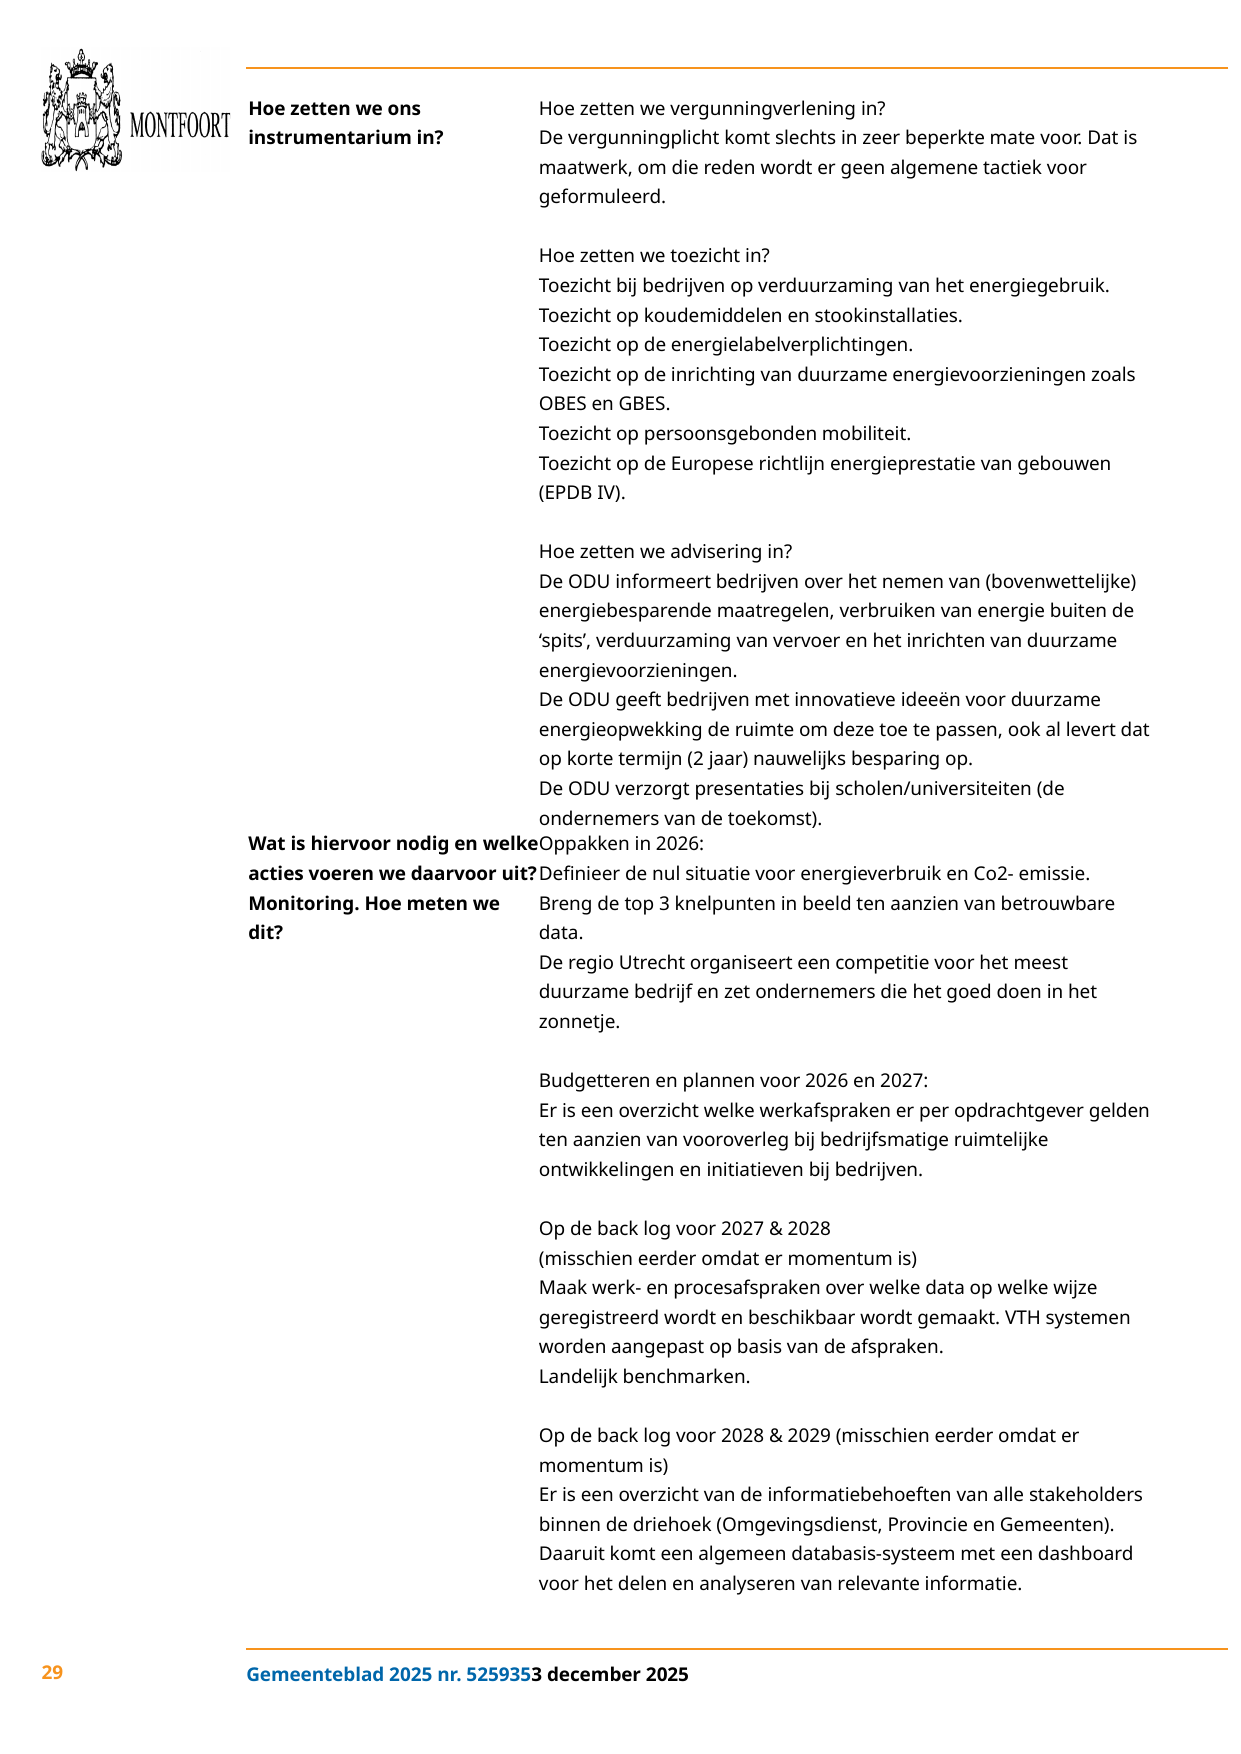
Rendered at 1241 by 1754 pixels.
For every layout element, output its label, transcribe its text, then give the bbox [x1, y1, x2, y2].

table_cell Wat is hiervoor nodig en welke acties voeren we daarvoor uit? Monitoring. Hoe meten we dit? [248, 831, 539, 1596]
table_cell Oppakken in 2026: Definieer de nul situatie voor energieverbruik en Co2- emissie. Breng de top 3 knelpunten in beeld ten aanzien van betrouwbare data. De regio Utrecht organiseert een competitie voor het meest duurzame bedrijf en zet ondernemers die het goed doen in het zonnetje. Budgetteren en plannen voor 2026 en 2027: Er is een overzicht welke werkafspraken er per opdrachtgever gelden ten aanzien van vooroverleg bij bedrijfsmatige ruimtelijke ontwikkelingen en initiatieven bij bedrijven. Op de back log voor 2027 & 2028 (misschien eerder omdat er momentum is) Maak werk- en procesafspraken over welke data op welke wijze geregistreerd wordt en beschikbaar wordt gemaakt. VTH systemen worden aangepast op basis van de afspraken. Landelijk benchmarken. Op de back log voor 2028 & 2029 (misschien eerder omdat er momentum is) Er is een overzicht van de informatiebehoeften van alle stakeholders binnen de driehoek (Omgevingsdienst, Provincie en Gemeenten). Daaruit komt een algemeen databasis-systeem met een dashboard voor het delen en analyseren van relevante informatie. [539, 831, 1152, 1596]
picture [41, 47, 231, 172]
table_cell Hoe zetten we ons instrumentarium in? [248, 95, 539, 831]
table_cell Hoe zetten we vergunningverlening in? De vergunningplicht komt slechts in zeer beperkte mate voor. Dat is maatwerk, om die reden wordt er geen algemene tactiek voor geformuleerd. Hoe zetten we toezicht in? Toezicht bij bedrijven op verduurzaming van het energiegebruik. Toezicht op koudemiddelen en stookinstallaties. Toezicht op de energielabelverplichtingen. Toezicht op de inrichting van duurzame energievoorzieningen zoals OBES en GBES. Toezicht op persoonsgebonden mobiliteit. Toezicht op de Europese richtlijn energieprestatie van gebouwen (EPDB IV). Hoe zetten we advisering in? De ODU informeert bedrijven over het nemen van (bovenwettelijke) energiebesparende maatregelen, verbruiken van energie buiten de ‘spits’, verduurzaming van vervoer en het inrichten van duurzame energievoorzieningen. De ODU geeft bedrijven met innovatieve ideeën voor duurzame energieopwekking de ruimte om deze toe te passen, ook al levert dat op korte termijn (2 jaar) nauwelijks besparing op. De ODU verzorgt presentaties bij scholen/universiteiten (de ondernemers van de toekomst). [539, 95, 1152, 831]
